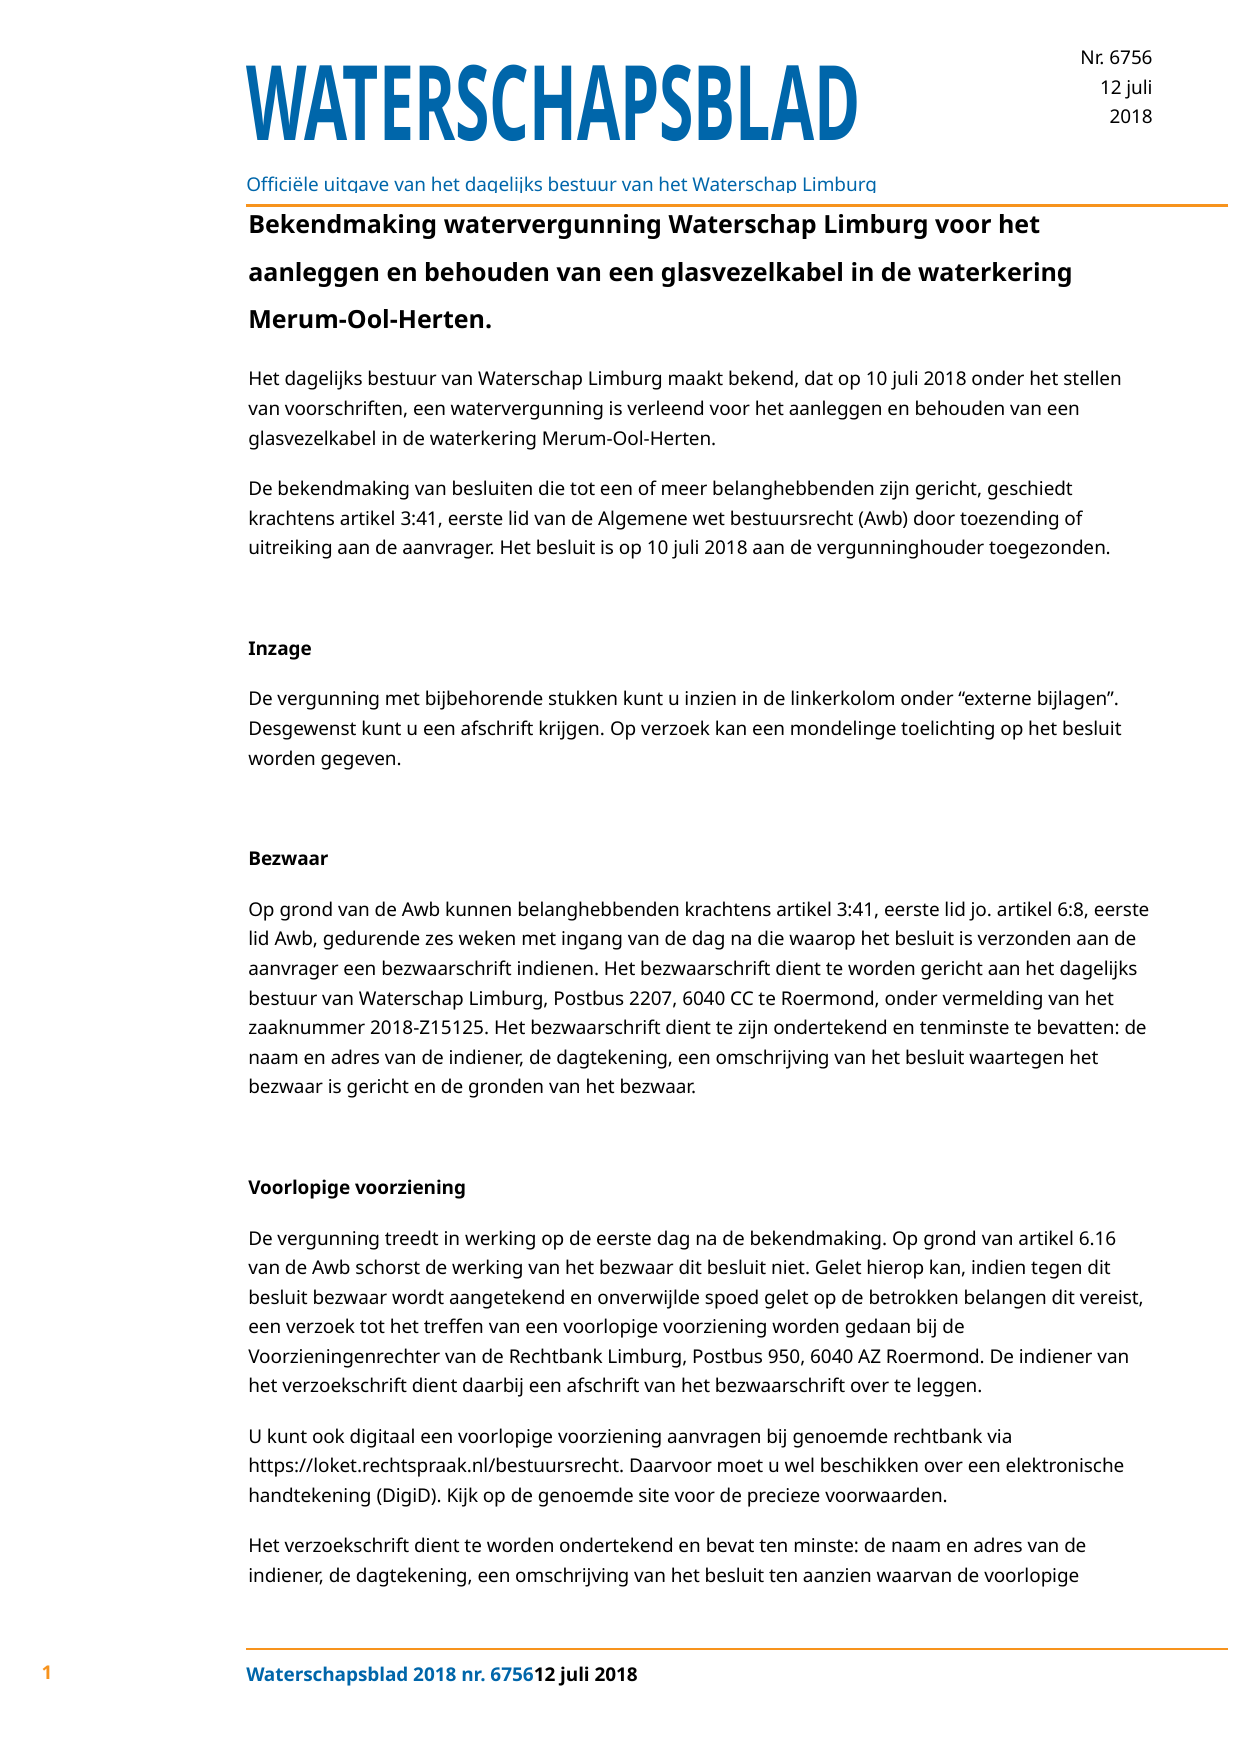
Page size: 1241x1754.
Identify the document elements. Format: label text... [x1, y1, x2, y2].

picture [41, 47, 231, 172]
text De vergunning met bijbehorende stukken kunt u inzien in de linkerkolom onder “externe bijlagen”. Desgewenst kunt u een afschrift krijgen. Op verzoek kan een mondelinge toelichting op het besluit worden gegeven. [248, 686, 1152, 770]
text Bekendmaking watervergunning Waterschap Limburg voor het aanleggen en behouden van een glasvezelkabel in de waterkering Merum-Ool-Herten. [248, 207, 1152, 336]
text De vergunning treedt in werking op de eerste dag na de bekendmaking. Op grond van artikel 6.16 van de Awb schorst de werking van het bezwaar dit besluit niet. Gelet hierop kan, indien tegen dit besluit bezwaar wordt aangetekend en onverwijlde spoed gelet op de betrokken belangen dit vereist, een verzoek tot het treffen van een voorlopige voorziening worden gedaan bij de Voorzieningenrechter van de Rechtbank Limburg, Postbus 950, 6040 AZ Roermond. De indiener van het verzoekschrift dient daarbij een afschrift van het bezwaarschrift over te leggen. [248, 1225, 1152, 1398]
text Op grond van de Awb kunnen belanghebbenden krachtens artikel 3:41, eerste lid jo. artikel 6:8, eerste lid Awb, gedurende zes weken met ingang van de dag na die waarop het besluit is verzonden aan de aanvrager een bezwaarschrift indienen. Het bezwaarschrift dient te worden gericht aan het dagelijks bestuur van Waterschap Limburg, Postbus 2207, 6040 CC te Roermond, onder vermelding van het zaaknummer 2018-Z15125. Het bezwaarschrift dient te zijn ondertekend en tenminste te bevatten: de naam en adres van de indiener, de dagtekening, een omschrijving van het besluit waartegen het bezwaar is gericht en de gronden van het bezwaar. [248, 896, 1152, 1099]
text Voorlopige voorziening [248, 1174, 1152, 1200]
text Inzage [248, 635, 1152, 661]
text Bezwaar [248, 846, 1152, 871]
text Het dagelijks bestuur van Waterschap Limburg maakt bekend, dat op 10 juli 2018 onder het stellen van voorschriften, een watervergunning is verleend voor het aanleggen en behouden van een glasvezelkabel in de waterkering Merum-Ool-Herten. [248, 366, 1152, 450]
text De bekendmaking van besluiten die tot een of meer belanghebbenden zijn gericht, geschiedt krachtens artikel 3:41, eerste lid van de Algemene wet bestuursrecht (Awb) door toezending of uitreiking aan de aanvrager. Het besluit is op 10 juli 2018 aan de vergunninghouder toegezonden. [248, 475, 1152, 560]
text Het verzoekschrift dient te worden ondertekend en bevat ten minste: de naam en adres van de indiener, de dagtekening, een omschrijving van het besluit ten aanzien waarvan de voorlopige [248, 1533, 1152, 1588]
text U kunt ook digitaal een voorlopige voorziening aanvragen bij genoemde rechtbank via https://loket.rechtspraak.nl/bestuursrecht. Daarvoor moet u wel beschikken over een elektronische handtekening (DigiD). Kijk op de genoemde site voor de precieze voorwaarden. [248, 1423, 1152, 1508]
